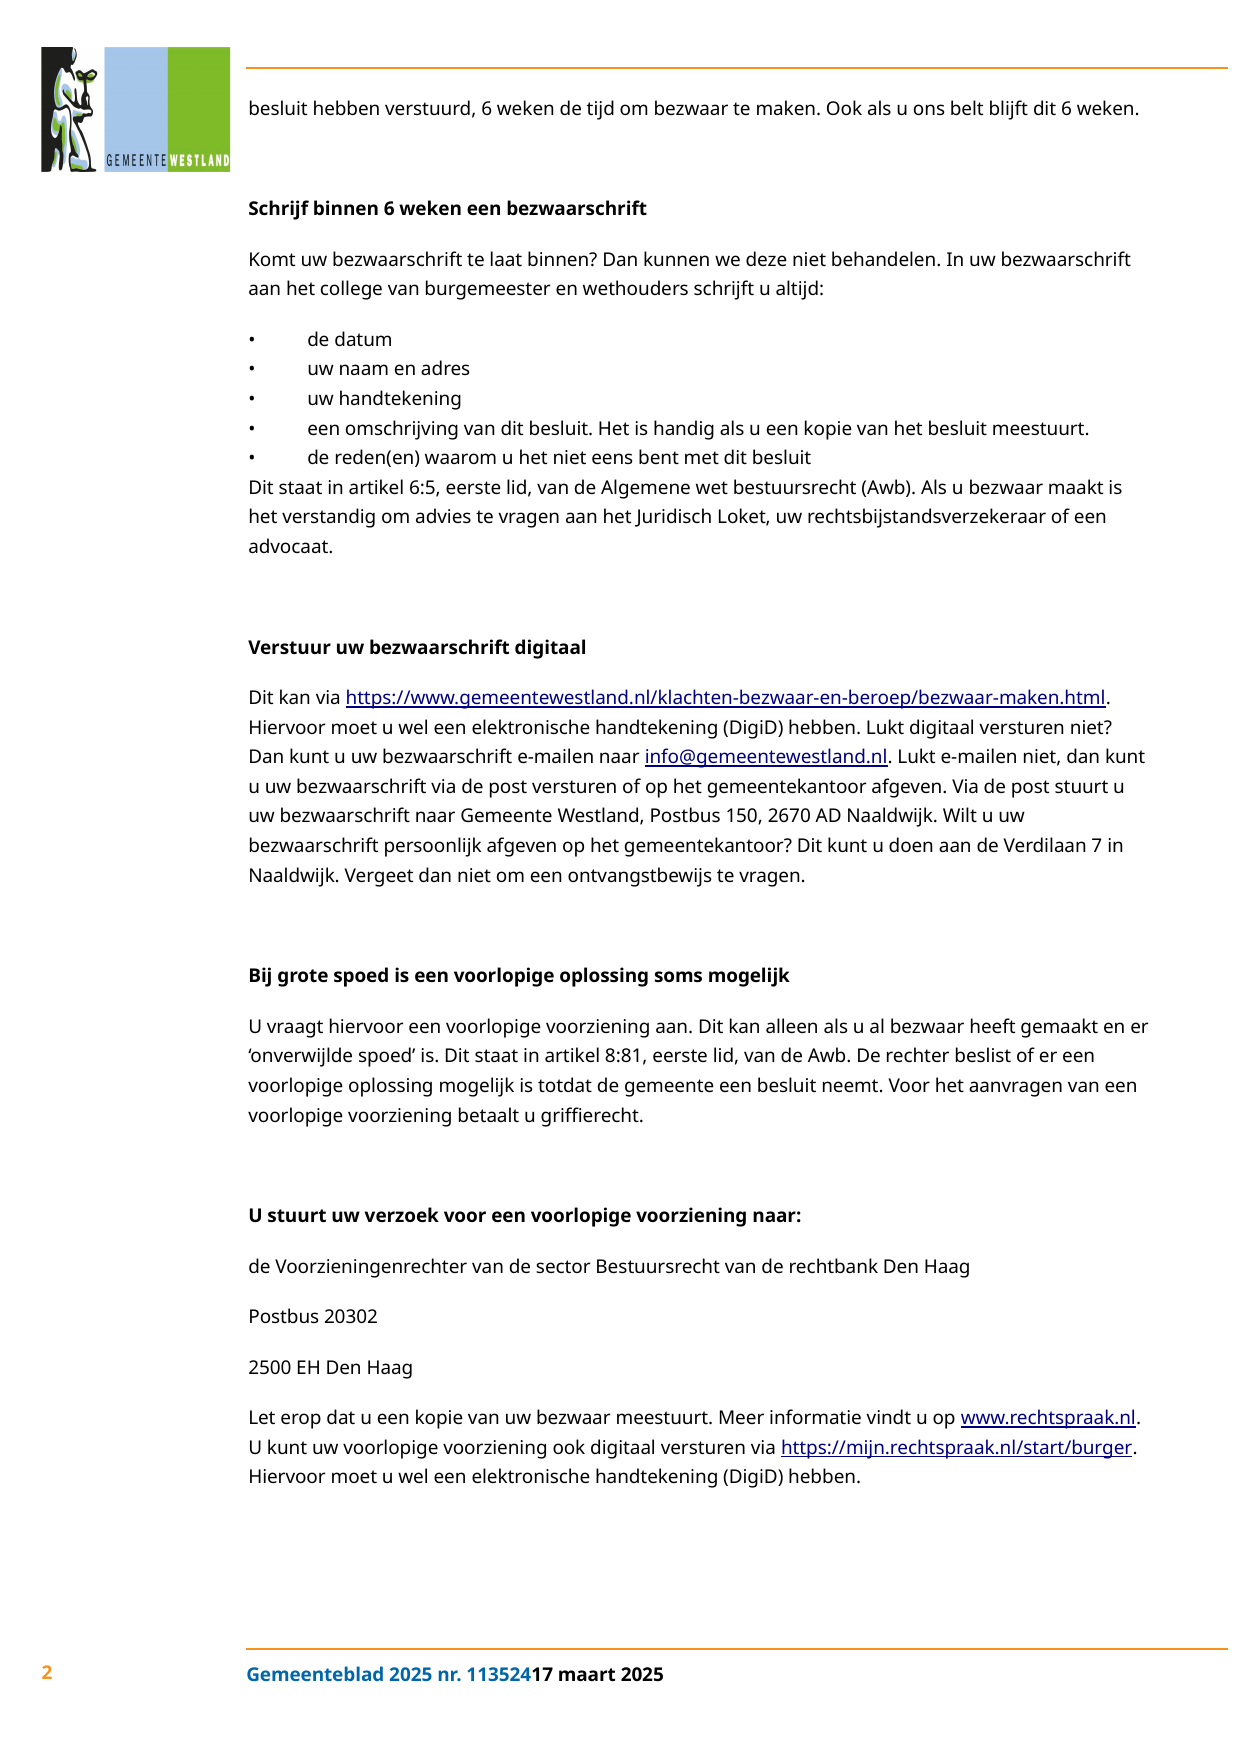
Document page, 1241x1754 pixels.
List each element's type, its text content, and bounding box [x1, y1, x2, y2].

text U vraagt hiervoor een voorlopige voorziening aan. Dit kan alleen als u al bezwaar heeft gemaakt en er ‘onverwijlde spoed’ is. Dit staat in artikel 8:81, eerste lid, van de Awb. De rechter beslist of er een voorlopige oplossing mogelijk is totdat de gemeente een besluit neemt. Voor het aanvragen van een voorlopige voorziening betaalt u griffierecht. [248, 1013, 1152, 1128]
text Bij grote spoed is een voorlopige oplossing soms mogelijk [248, 963, 1152, 988]
text Komt uw bezwaarschrift te laat binnen? Dan kunnen we deze niet behandelen. In uw bezwaarschrift aan het college van burgemeester en wethouders schrijft u altijd: [248, 246, 1152, 301]
text besluit hebben verstuurd, 6 weken de tijd om bezwaar te maken. Ook als u ons belt blijft dit 6 weken. [248, 95, 1152, 121]
text Verstuur uw bezwaarschrift digitaal [248, 634, 1152, 660]
text Dit kan via https://www.gemeentewestland.nl/klachten-bezwaar-en-beroep/bezwaar-maken.html. Hiervoor moet u wel een elektronische handtekening (DigiD) hebben. Lukt digitaal versturen niet? Dan kunt u uw bezwaarschrift e-mailen naar info@gemeentewestland.nl. Lukt e-mailen niet, dan kunt u uw bezwaarschrift via de post versturen of op het gemeentekantoor afgeven. Via de post stuurt u uw bezwaarschrift naar Gemeente Westland, Postbus 150, 2670 AD Naaldwijk. Wilt u uw bezwaarschrift persoonlijk afgeven op het gemeentekantoor? Dit kunt u doen aan de Verdilaan 7 in Naaldwijk. Vergeet dan niet om een ontvangstbewijs te vragen. [248, 684, 1152, 888]
list de reden(en) waarom u het niet eens bent met dit besluit [248, 444, 1152, 470]
text de Voorzieningenrechter van de sector Bestuursrecht van de rechtbank Den Haag [248, 1253, 1152, 1279]
list uw naam en adres [248, 356, 1152, 381]
list een omschrijving van dit besluit. Het is handig als u een kopie van het besluit meestuurt. [248, 415, 1152, 441]
text 2500 EH Den Haag [248, 1354, 1152, 1380]
picture [41, 47, 231, 172]
text Let erop dat u een kopie van uw bezwaar meestuurt. Meer informatie vindt u op www.rechtspraak.nl. U kunt uw voorlopige voorziening ook digitaal versturen via https://mijn.rechtspraak.nl/start/burger. Hiervoor moet u wel een elektronische handtekening (DigiD) hebben. [248, 1404, 1152, 1489]
list de datum [248, 326, 1152, 352]
text Schrijf binnen 6 weken een bezwaarschrift [248, 196, 1152, 221]
text Postbus 20302 [248, 1303, 1152, 1329]
list uw handtekening [248, 385, 1152, 411]
text Dit staat in artikel 6:5, eerste lid, van de Algemene wet bestuursrecht (Awb). Als u bezwaar maakt is het verstandig om advies te vragen aan het Juridisch Loket, uw rechtsbijstandsverzekeraar of een advocaat. [248, 474, 1152, 559]
text U stuurt uw verzoek voor een voorlopige voorziening naar: [248, 1203, 1152, 1228]
